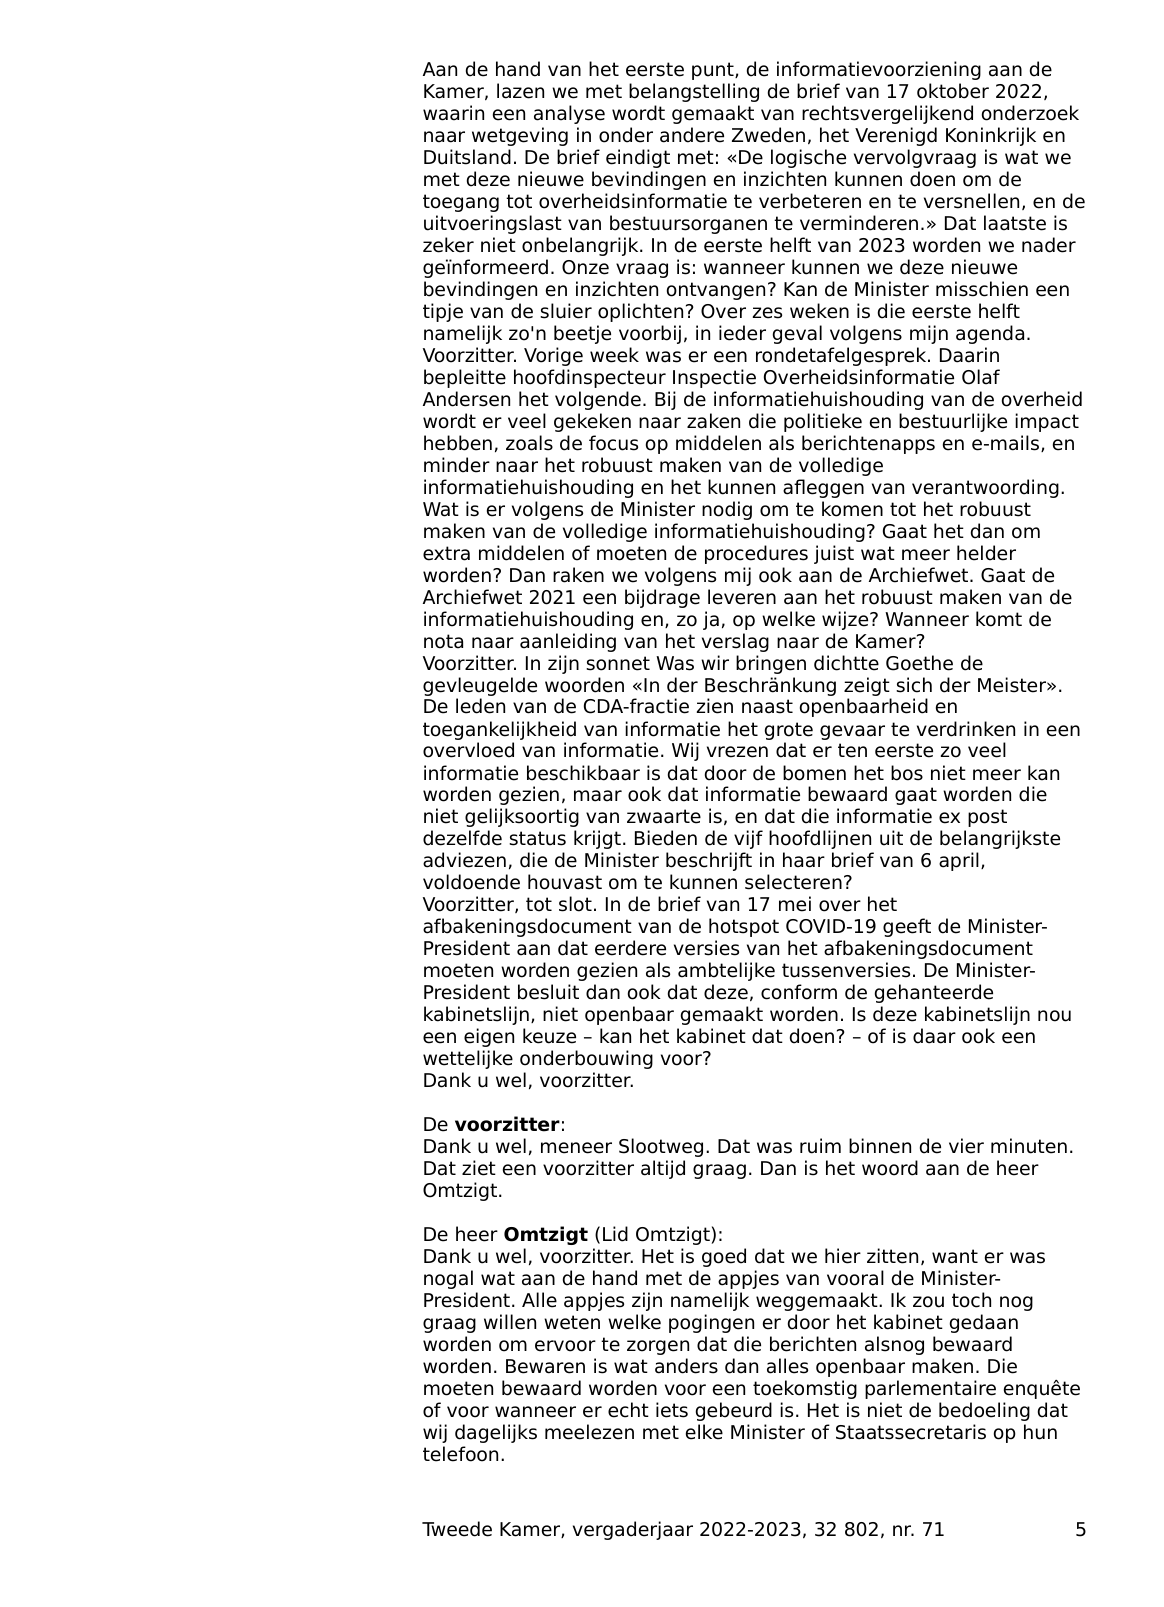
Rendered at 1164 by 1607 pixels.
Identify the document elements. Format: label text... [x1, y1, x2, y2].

text Dank u wel, voorzitter. [422, 1070, 1087, 1092]
text Voorzitter. In zijn sonnet Was wir bringen dichtte Goethe de gevleugelde woorden «In der Beschränkung zeigt sich der Meister». De leden van de CDA-fractie zien naast openbaarheid en toegankelijkheid van informatie het grote gevaar te verdrinken in een overvloed van informatie. Wij vrezen dat er ten eerste zo veel informatie beschikbaar is dat door de bomen het bos niet meer kan worden gezien, maar ook dat informatie bewaard gaat worden die niet gelijksoortig van zwaarte is, en dat die informatie ex post dezelfde status krijgt. Bieden de vijf hoofdlijnen uit de belangrijkste adviezen, die de Minister beschrijft in haar brief van 6 april, voldoende houvast om te kunnen selecteren? [422, 652, 1087, 894]
text De heer Omtzigt (Lid Omtzigt): [422, 1224, 1087, 1246]
text De voorzitter: [422, 1114, 1087, 1136]
text Dank u wel, voorzitter. Het is goed dat we hier zitten, want er was nogal wat aan de hand met de appjes van vooral de Minister-President. Alle appjes zijn namelijk weggemaakt. Ik zou toch nog graag willen weten welke pogingen er door het kabinet gedaan worden om ervoor te zorgen dat die berichten alsnog bewaard worden. Bewaren is wat anders dan alles openbaar maken. Die moeten bewaard worden voor een toekomstig parlementaire enquête of voor wanneer er echt iets gebeurd is. Het is niet de bedoeling dat wij dagelijks meelezen met elke Minister of Staatssecretaris op hun telefoon. [422, 1246, 1087, 1466]
text Voorzitter. Vorige week was er een rondetafelgesprek. Daarin bepleitte hoofdinspecteur Inspectie Overheidsinformatie Olaf Andersen het volgende. Bij de informatiehuishouding van de overheid wordt er veel gekeken naar zaken die politieke en bestuurlijke impact hebben, zoals de focus op middelen als berichtenapps en e-mails, en minder naar het robuust maken van de volledige informatiehuishouding en het kunnen afleggen van verantwoording. Wat is er volgens de Minister nodig om te komen tot het robuust maken van de volledige informatiehuishouding? Gaat het dan om extra middelen of moeten de procedures juist wat meer helder worden? Dan raken we volgens mij ook aan de Archiefwet. Gaat de Archiefwet 2021 een bijdrage leveren aan het robuust maken van de informatiehuishouding en, zo ja, op welke wijze? Wanneer komt de nota naar aanleiding van het verslag naar de Kamer? [422, 345, 1087, 652]
text Dank u wel, meneer Slootweg. Dat was ruim binnen de vier minuten. Dat ziet een voorzitter altijd graag. Dan is het woord aan de heer Omtzigt. [422, 1136, 1087, 1202]
text Voorzitter, tot slot. In de brief van 17 mei over het afbakeningsdocument van de hotspot COVID-19 geeft de Minister-President aan dat eerdere versies van het afbakeningsdocument moeten worden gezien als ambtelijke tussenversies. De Minister-President besluit dan ook dat deze, conform de gehanteerde kabinetslijn, niet openbaar gemaakt worden. Is deze kabinetslijn nou een eigen keuze – kan het kabinet dat doen? – of is daar ook een wettelijke onderbouwing voor? [422, 894, 1087, 1070]
text Aan de hand van het eerste punt, de informatievoorziening aan de Kamer, lazen we met belangstelling de brief van 17 oktober 2022, waarin een analyse wordt gemaakt van rechtsvergelijkend onderzoek naar wetgeving in onder andere Zweden, het Verenigd Koninkrijk en Duitsland. De brief eindigt met: «De logische vervolgvraag is wat we met deze nieuwe bevindingen en inzichten kunnen doen om de toegang tot overheidsinformatie te verbeteren en te versnellen, en de uitvoeringslast van bestuursorganen te verminderen.» Dat laatste is zeker niet onbelangrijk. In de eerste helft van 2023 worden we nader geïnformeerd. Onze vraag is: wanneer kunnen we deze nieuwe bevindingen en inzichten ontvangen? Kan de Minister misschien een tipje van de sluier oplichten? Over zes weken is die eerste helft namelijk zo'n beetje voorbij, in ieder geval volgens mijn agenda. [422, 59, 1087, 345]
